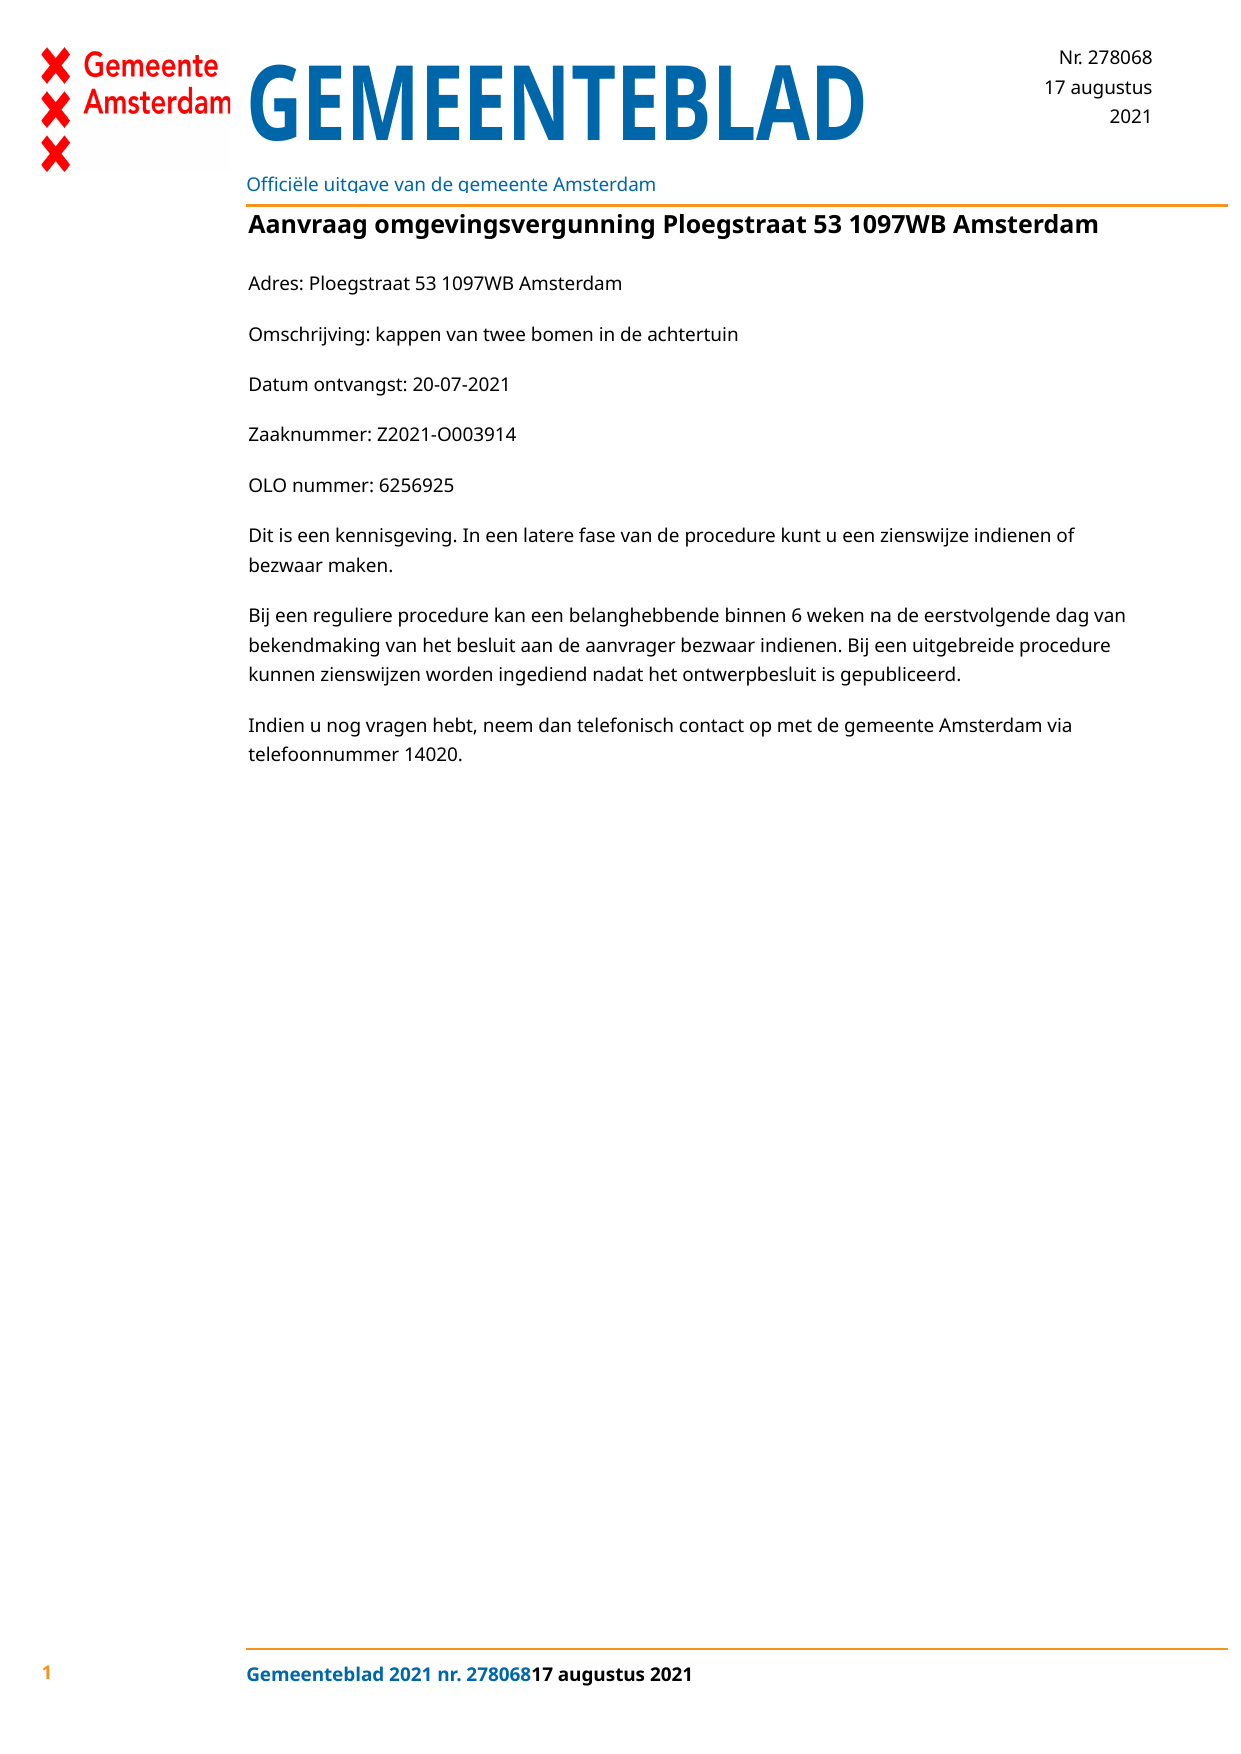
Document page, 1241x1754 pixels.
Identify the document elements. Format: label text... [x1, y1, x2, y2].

text Aanvraag omgevingsvergunning Ploegstraat 53 1097WB Amsterdam [248, 207, 1152, 241]
text Bij een reguliere procedure kan een belanghebbende binnen 6 weken na de eerstvolgende dag van bekendmaking van het besluit aan de aanvrager bezwaar indienen. Bij een uitgebreide procedure kunnen zienswijzen worden ingediend nadat het ontwerpbesluit is gepubliceerd. [248, 602, 1152, 687]
text Dit is een kennisgeving. In een latere fase van de procedure kunt u een zienswijze indienen of bezwaar maken. [248, 522, 1152, 578]
text Zaaknummer: Z2021-O003914 [248, 422, 1152, 447]
text Adres: Ploegstraat 53 1097WB Amsterdam [248, 270, 1152, 296]
text Datum ontvangst: 20-07-2021 [248, 371, 1152, 397]
picture [41, 47, 231, 172]
text Indien u nog vragen hebt, neem dan telefonisch contact op met de gemeente Amsterdam via telefoonnummer 14020. [248, 712, 1152, 767]
text Omschrijving: kappen van twee bomen in de achtertuin [248, 321, 1152, 346]
text OLO nummer: 6256925 [248, 472, 1152, 498]
